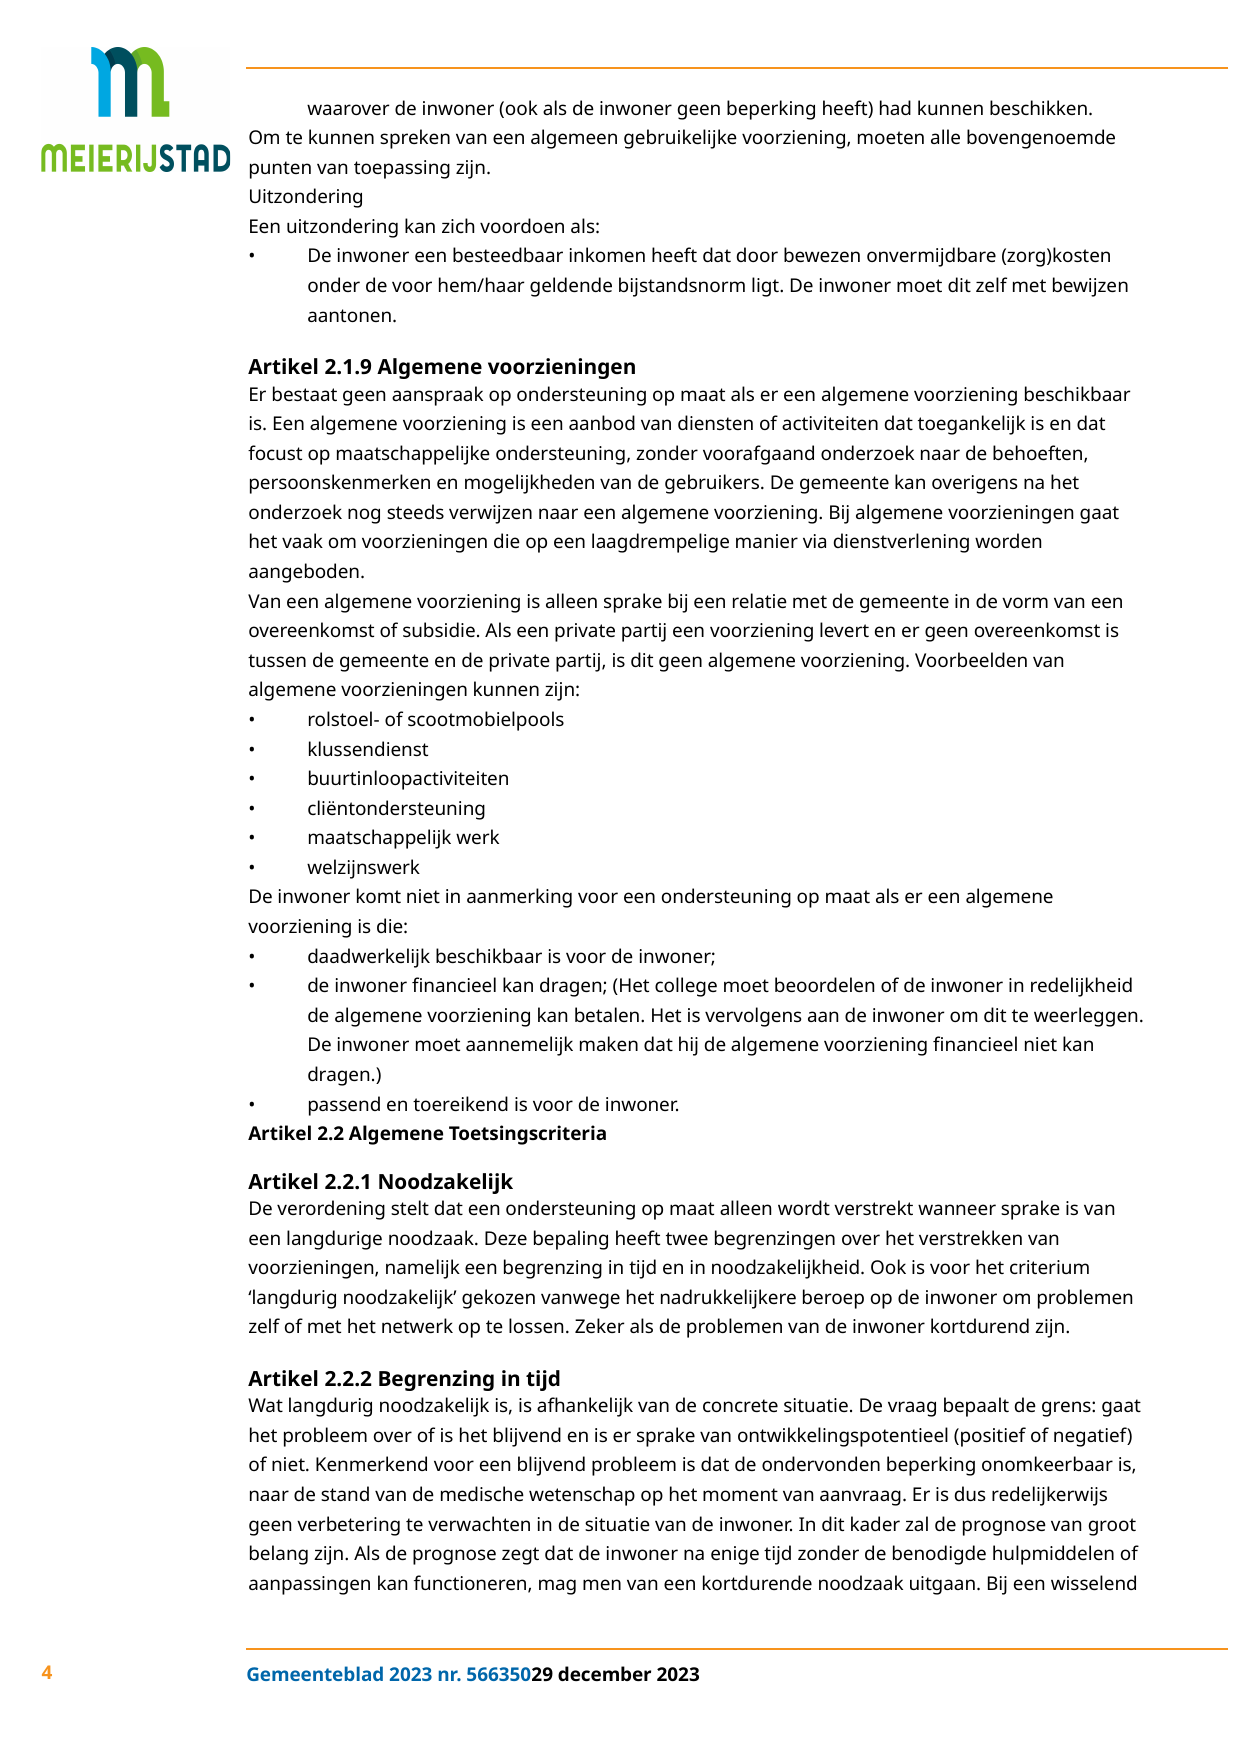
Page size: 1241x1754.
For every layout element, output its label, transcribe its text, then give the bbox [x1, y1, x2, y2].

text Artikel 2.2.2 Begrenzing in tijd [248, 1364, 1152, 1392]
list maatschappelijk werk [248, 824, 1152, 850]
text De verordening stelt dat een ondersteuning op maat alleen wordt verstrekt wanneer sprake is van een langdurige noodzaak. Deze bepaling heeft twee begrenzingen over het verstrekken van voorzieningen, namelijk een begrenzing in tijd en in noodzakelijkheid. Ook is voor het criterium ‘langdurig noodzakelijk’ gekozen vanwege het nadrukkelijkere beroep op de inwoner om problemen zelf of met het netwerk op te lossen. Zeker als de problemen van de inwoner kortdurend zijn. [248, 1195, 1152, 1339]
text Uitzondering [248, 183, 1152, 209]
text Er bestaat geen aanspraak op ondersteuning op maat als er een algemene voorziening beschikbaar is. Een algemene voorziening is een aanbod van diensten of activiteiten dat toegankelijk is en dat focust op maatschappelijke ondersteuning, zonder voorafgaand onderzoek naar de behoeften, persoonskenmerken en mogelijkheden van de gebruikers. De gemeente kan overigens na het onderzoek nog steeds verwijzen naar een algemene voorziening. Bij algemene voorzieningen gaat het vaak om voorzieningen die op een laagdrempelige manier via dienstverlening worden aangeboden. [248, 381, 1152, 584]
list cliëntondersteuning [248, 795, 1152, 821]
text Wat langdurig noodzakelijk is, is afhankelijk van de concrete situatie. De vraag bepaalt de grens: gaat het probleem over of is het blijvend en is er sprake van ontwikkelingspotentieel (positief of negatief) of niet. Kenmerkend voor een blijvend probleem is dat de ondervonden beperking onomkeerbaar is, naar de stand van de medische wetenschap op het moment van aanvraag. Er is dus redelijkerwijs geen verbetering te verwachten in de situatie van de inwoner. In dit kader zal de prognose van groot belang zijn. Als de prognose zegt dat de inwoner na enige tijd zonder de benodigde hulpmiddelen of aanpassingen kan functioneren, mag men van een kortdurende noodzaak uitgaan. Bij een wisselend [248, 1392, 1152, 1596]
list passend en toereikend is voor de inwoner. [248, 1091, 1152, 1116]
list de inwoner financieel kan dragen; (Het college moet beoordelen of de inwoner in redelijkheid de algemene voorziening kan betalen. Het is vervolgens aan de inwoner om dit te weerleggen. De inwoner moet aannemelijk maken dat hij de algemene voorziening financieel niet kan dragen.) [248, 972, 1152, 1087]
text Een uitzondering kan zich voordoen als: [248, 213, 1152, 239]
picture [41, 47, 231, 172]
text Artikel 2.1.9 Algemene voorzieningen [248, 352, 1152, 381]
list waarover de inwoner (ook als de inwoner geen beperking heeft) had kunnen beschikken. [248, 95, 1152, 121]
list De inwoner een besteedbaar inkomen heeft dat door bewezen onvermijdbare (zorg)kosten onder de voor hem/haar geldende bijstandsnorm ligt. De inwoner moet dit zelf met bewijzen aantonen. [248, 243, 1152, 328]
list buurtinloopactiviteiten [248, 765, 1152, 791]
list welzijnswerk [248, 854, 1152, 880]
text Van een algemene voorziening is alleen sprake bij een relatie met de gemeente in de vorm van een overeenkomst of subsidie. Als een private partij een voorziening levert en er geen overeenkomst is tussen de gemeente en de private partij, is dit geen algemene voorziening. Voorbeelden van algemene voorzieningen kunnen zijn: [248, 588, 1152, 702]
text De inwoner komt niet in aanmerking voor een ondersteuning op maat als er een algemene voorziening is die: [248, 884, 1152, 939]
list daadwerkelijk beschikbaar is voor de inwoner; [248, 943, 1152, 968]
text Artikel 2.2 Algemene Toetsingscriteria [248, 1120, 1152, 1146]
list klussendienst [248, 736, 1152, 761]
text Om te kunnen spreken van een algemeen gebruikelijke voorziening, moeten alle bovengenoemde punten van toepassing zijn. [248, 124, 1152, 180]
list rolstoel- of scootmobielpools [248, 706, 1152, 732]
text Artikel 2.2.1 Noodzakelijk [248, 1167, 1152, 1195]
